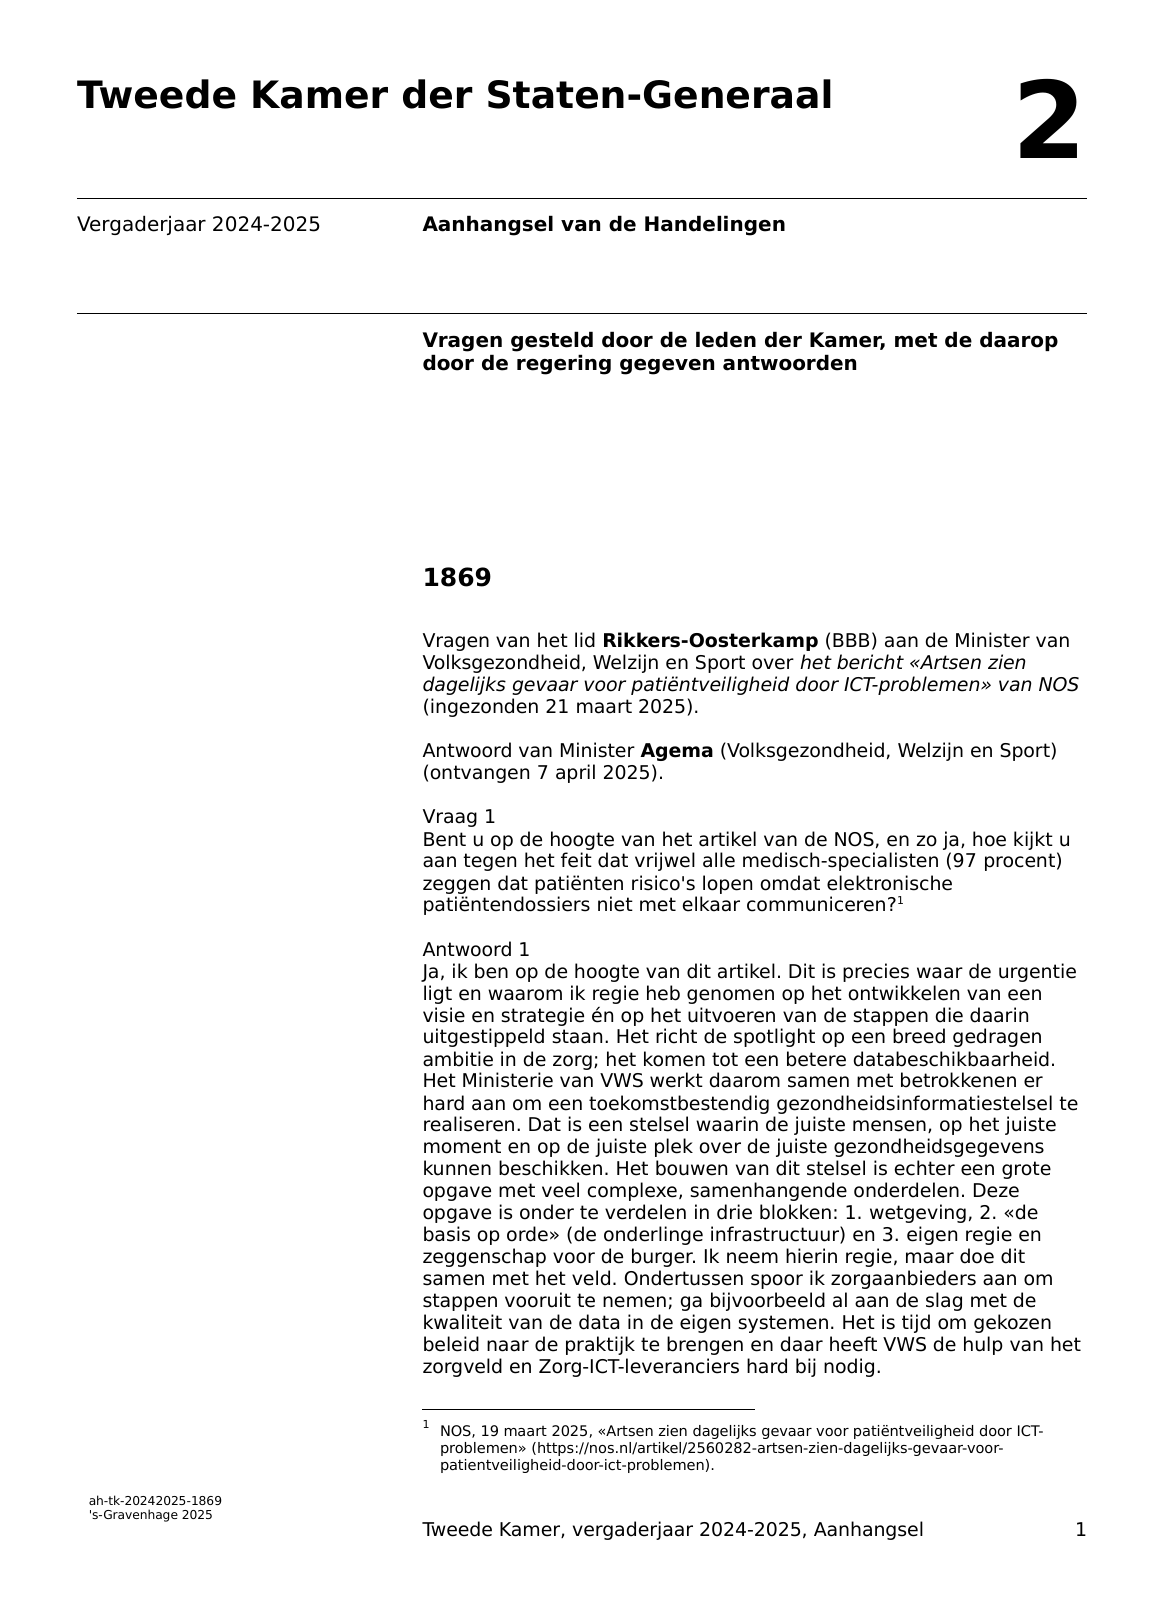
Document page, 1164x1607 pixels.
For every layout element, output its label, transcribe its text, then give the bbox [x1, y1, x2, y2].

text 1869 [422, 563, 1087, 592]
text Antwoord van Minister Agema (Volksgezondheid, Welzijn en Sport) (ontvangen 7 april 2025). [422, 740, 1087, 784]
text NOS, 19 maart 2025, «Artsen zien dagelijks gevaar voor patiëntveiligheid door ICT-problemen» (https://nos.nl/artikel/2560282-artsen-zien-dagelijks-gevaar-voor-patientveiligheid-door-ict-problemen). [422, 1418, 1087, 1474]
table_cell Aanhangsel van de Handelingen [422, 199, 1087, 313]
table_cell [77, 314, 422, 375]
table_header Tweede Kamer der Staten-Generaal [77, 59, 886, 198]
text Vragen van het lid Rikkers-Oosterkamp (BBB) aan de Minister van Volksgezondheid, Welzijn en Sport over het bericht «Artsen zien dagelijks gevaar voor patiëntveiligheid door ICT-problemen» van NOS (ingezonden 21 maart 2025). [422, 630, 1087, 718]
text 's-Gravenhage 2025 [88, 1508, 323, 1522]
text Antwoord 1 [422, 938, 1087, 961]
text Vraag 1 [422, 806, 1087, 828]
text Bent u op de hoogte van het artikel van de NOS, en zo ja, hoe kijkt u aan tegen het feit dat vrijwel alle medisch-specialisten (97 procent) zeggen dat patiënten risico's lopen omdat elektronische patiëntendossiers niet met elkaar communiceren? [422, 828, 1087, 916]
table_header 2 [886, 59, 1087, 198]
table_cell Vergaderjaar 2024-2025 [77, 199, 422, 313]
text ah-tk-20242025-1869 [88, 1494, 323, 1508]
table_cell Vragen gesteld door de leden der Kamer, met de daarop door de regering gegeven antwoorden [422, 314, 1087, 375]
text Ja, ik ben op de hoogte van dit artikel. Dit is precies waar de urgentie ligt en waarom ik regie heb genomen op het ontwikkelen van een visie en strategie én op het uitvoeren van de stappen die daarin uitgestippeld staan. Het richt de spotlight op een breed gedragen ambitie in de zorg; het komen tot een betere databeschikbaarheid. Het Ministerie van VWS werkt daarom samen met betrokkenen er hard aan om een toekomstbestendig gezondheidsinformatiestelsel te realiseren. Dat is een stelsel waarin de juiste mensen, op het juiste moment en op de juiste plek over de juiste gezondheidsgegevens kunnen beschikken. Het bouwen van dit stelsel is echter een grote opgave met veel complexe, samenhangende onderdelen. Deze opgave is onder te verdelen in drie blokken: 1. wetgeving, 2. «de basis op orde» (de onderlinge infrastructuur) en 3. eigen regie en zeggenschap voor de burger. Ik neem hierin regie, maar doe dit samen met het veld. Ondertussen spoor ik zorgaanbieders aan om stappen vooruit te nemen; ga bijvoorbeeld al aan de slag met de kwaliteit van de data in de eigen systemen. Het is tijd om gekozen beleid naar de praktijk te brengen en daar heeft VWS de hulp van het zorgveld en Zorg-ICT-leveranciers hard bij nodig. [422, 961, 1087, 1378]
